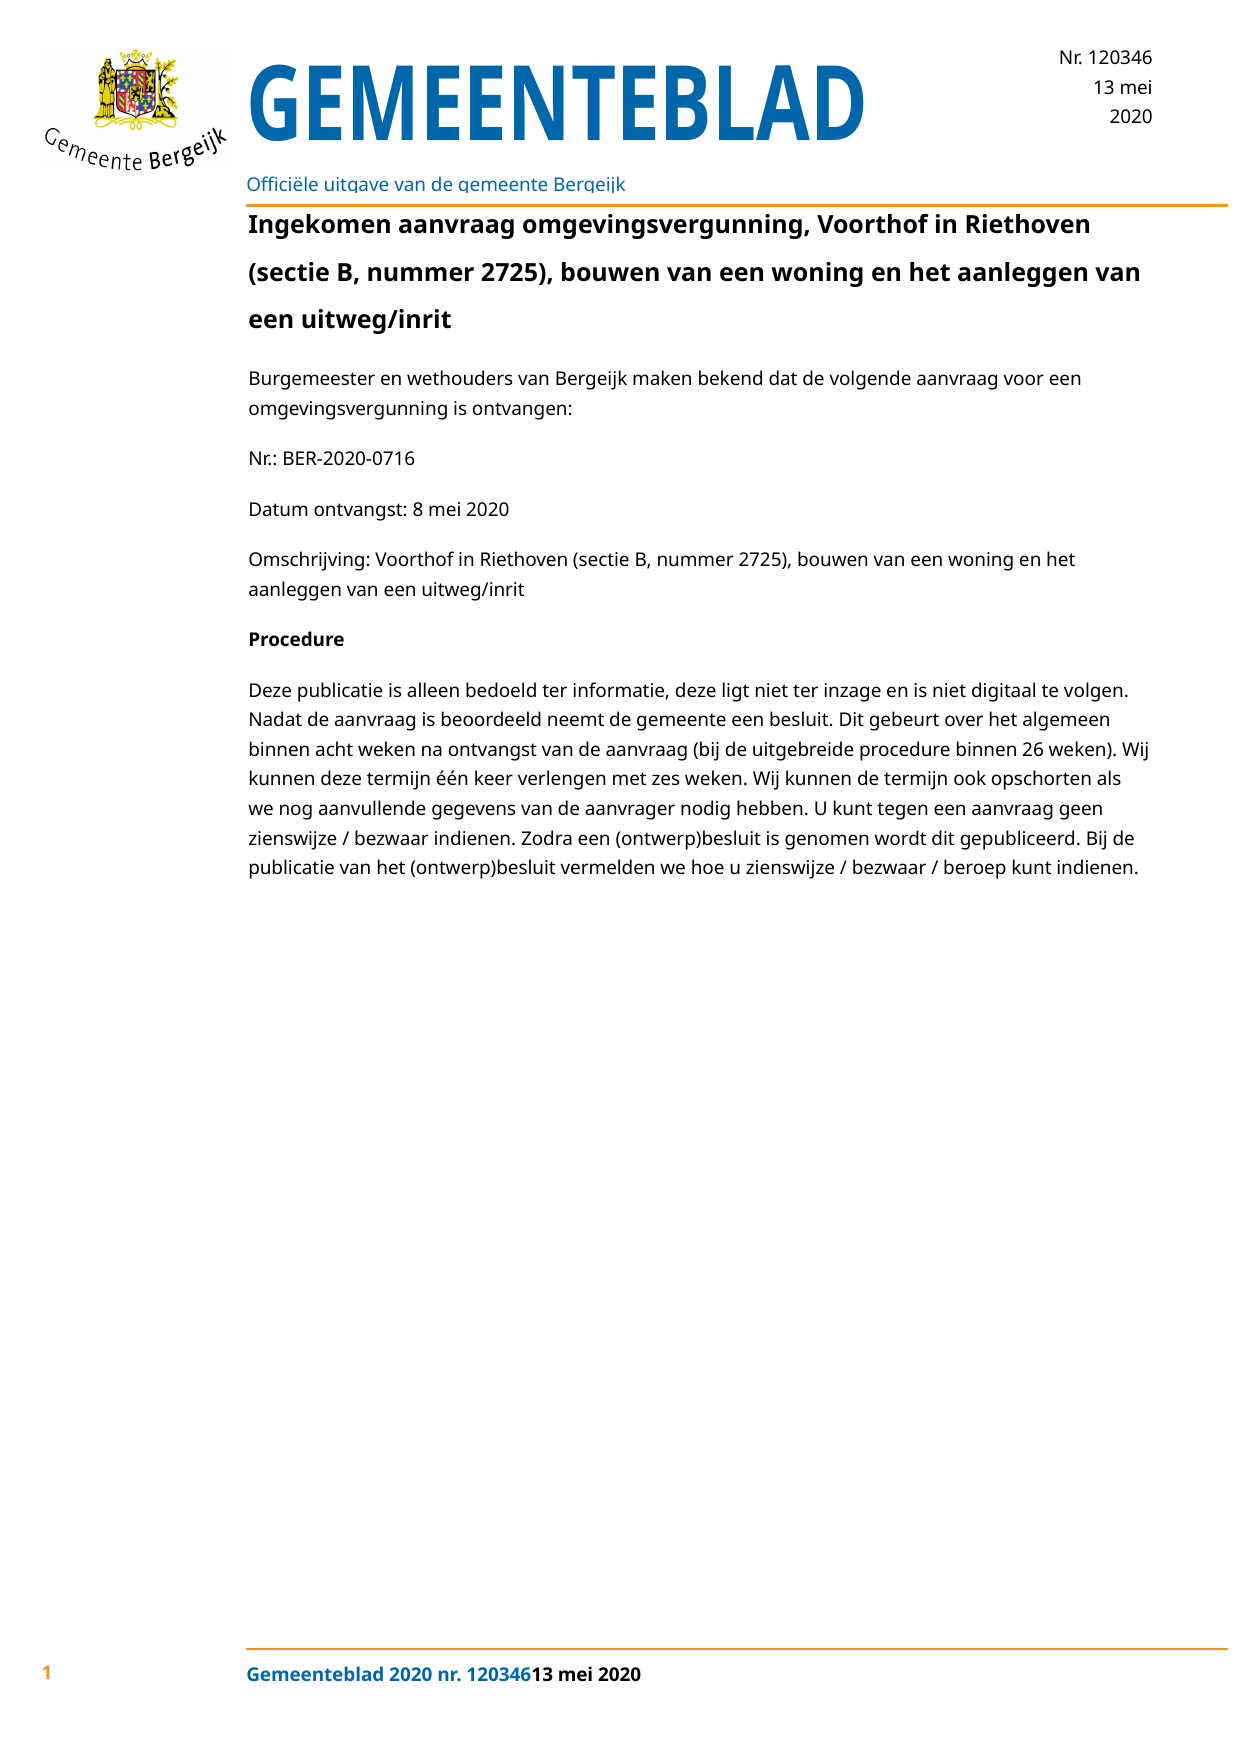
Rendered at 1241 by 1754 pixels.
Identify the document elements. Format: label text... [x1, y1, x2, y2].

text Ingekomen aanvraag omgevingsvergunning, Voorthof in Riethoven (sectie B, nummer 2725), bouwen van een woning en het aanleggen van een uitweg/inrit [248, 207, 1152, 336]
text Datum ontvangst: 8 mei 2020 [248, 496, 1152, 522]
text Nr.: BER-2020-0716 [248, 446, 1152, 471]
text Deze publicatie is alleen bedoeld ter informatie, deze ligt niet ter inzage en is niet digitaal te volgen. Nadat de aanvraag is beoordeeld neemt de gemeente een besluit. Dit gebeurt over het algemeen binnen acht weken na ontvangst van de aanvraag (bij de uitgebreide procedure binnen 26 weken). Wij kunnen deze termijn één keer verlengen met zes weken. Wij kunnen de termijn ook opschorten als we nog aanvullende gegevens van de aanvrager nodig hebben. U kunt tegen een aanvraag geen zienswijze / bezwaar indienen. Zodra een (ontwerp)besluit is genomen wordt dit gepubliceerd. Bij de publicatie van het (ontwerp)besluit vermelden we hoe u zienswijze / bezwaar / beroep kunt indienen. [248, 677, 1152, 880]
text Procedure [248, 626, 1152, 652]
text Burgemeester en wethouders van Bergeijk maken bekend dat de volgende aanvraag voor een omgevingsvergunning is ontvangen: [248, 366, 1152, 421]
picture [41, 47, 231, 172]
text Omschrijving: Voorthof in Riethoven (sectie B, nummer 2725), bouwen van een woning en het aanleggen van een uitweg/inrit [248, 546, 1152, 602]
